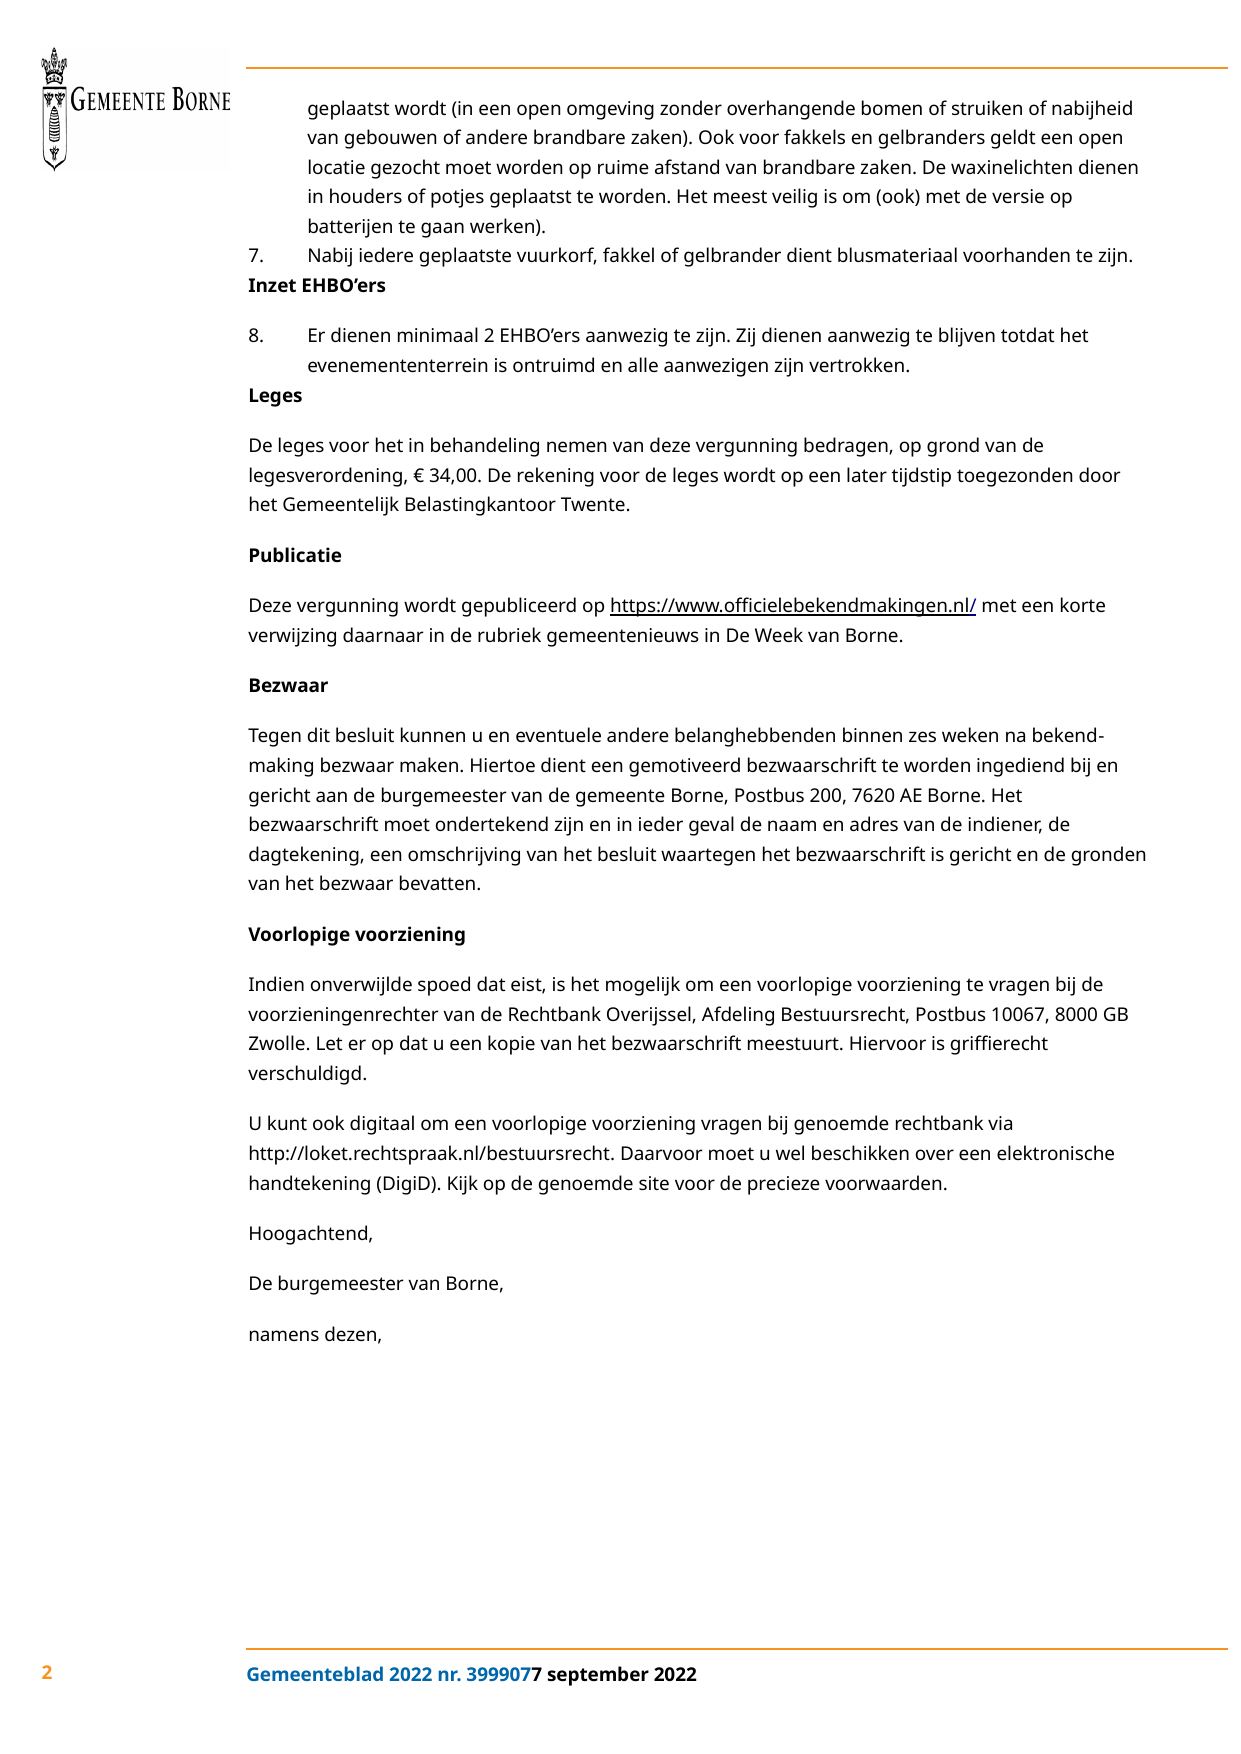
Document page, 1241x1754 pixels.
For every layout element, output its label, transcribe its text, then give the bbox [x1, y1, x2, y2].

text namens dezen, [248, 1321, 1152, 1347]
text Deze vergunning wordt gepubliceerd op https://www.officielebekendmakingen.nl/ met een korte verwijzing daarnaar in de rubriek gemeentenieuws in De Week van Borne. [248, 592, 1152, 648]
text Publicatie [248, 542, 1152, 568]
list Nabij iedere geplaatste vuurkorf, fakkel of gelbrander dient blusmateriaal voorhanden te zijn. [248, 243, 1152, 268]
text Hoogachtend, [248, 1220, 1152, 1246]
text Leges [248, 382, 1152, 408]
list Er dienen minimaal 2 EHBO’ers aanwezig te zijn. Zij dienen aanwezig te blijven totdat het evenemententerrein is ontruimd en alle aanwezigen zijn vertrokken. [248, 323, 1152, 378]
text Bezwaar [248, 672, 1152, 698]
text Tegen dit besluit kunnen u en eventuele andere belanghebbenden binnen zes weken na bekend­making bezwaar maken. Hiertoe dient een gemotiveerd bezwaarschrift te worden ingediend bij en gericht aan de burgemeester van de gemeente Borne, Postbus 200, 7620 AE Borne. Het bezwaarschrift moet ondertekend zijn en in ieder geval de naam en adres van de indiener, de dagtekening, een omschrijving van het besluit waartegen het bezwaarschrift is gericht en de gronden van het bezwaar bevatten. [248, 723, 1152, 896]
text De burgemeester van Borne, [248, 1271, 1152, 1296]
text Voorlopige voorziening [248, 921, 1152, 947]
list geplaatst wordt (in een open omgeving zonder overhangende bomen of struiken of nabijheid van gebouwen of andere brandbare zaken). Ook voor fakkels en gelbranders geldt een open locatie gezocht moet worden op ruime afstand van brandbare zaken. De waxinelichten dienen in houders of potjes geplaatst te worden. Het meest veilig is om (ook) met de versie op batterijen te gaan werken). [248, 95, 1152, 239]
text Indien onverwijlde spoed dat eist, is het mogelijk om een voor­lopige voorziening te vragen bij de voorzieningenrechter van de Rechtbank Overijssel, Afdeling Bestuurs­recht, Postbus 10067, 8000 GB Zwolle. Let er op dat u een kopie van het bezwaarschrift meestuurt. Hiervoor is griffierecht verschuldigd. [248, 971, 1152, 1086]
text De leges voor het in behandeling nemen van deze vergunning bedragen, op grond van de legesverordening, € 34,00. De rekening voor de leges wordt op een later tijdstip toegezonden door het Gemeentelijk Belastingkantoor Twente. [248, 432, 1152, 517]
picture [41, 47, 231, 172]
text U kunt ook digitaal om een voorlopige voorziening vragen bij genoemde rechtbank via http://loket.rechtspraak.nl/bestuursrecht. Daarvoor moet u wel beschikken over een elektronische hand­tekening (DigiD). Kijk op de genoemde site voor de precieze voorwaarden. [248, 1111, 1152, 1196]
text Inzet EHBO’ers [248, 272, 1152, 298]
